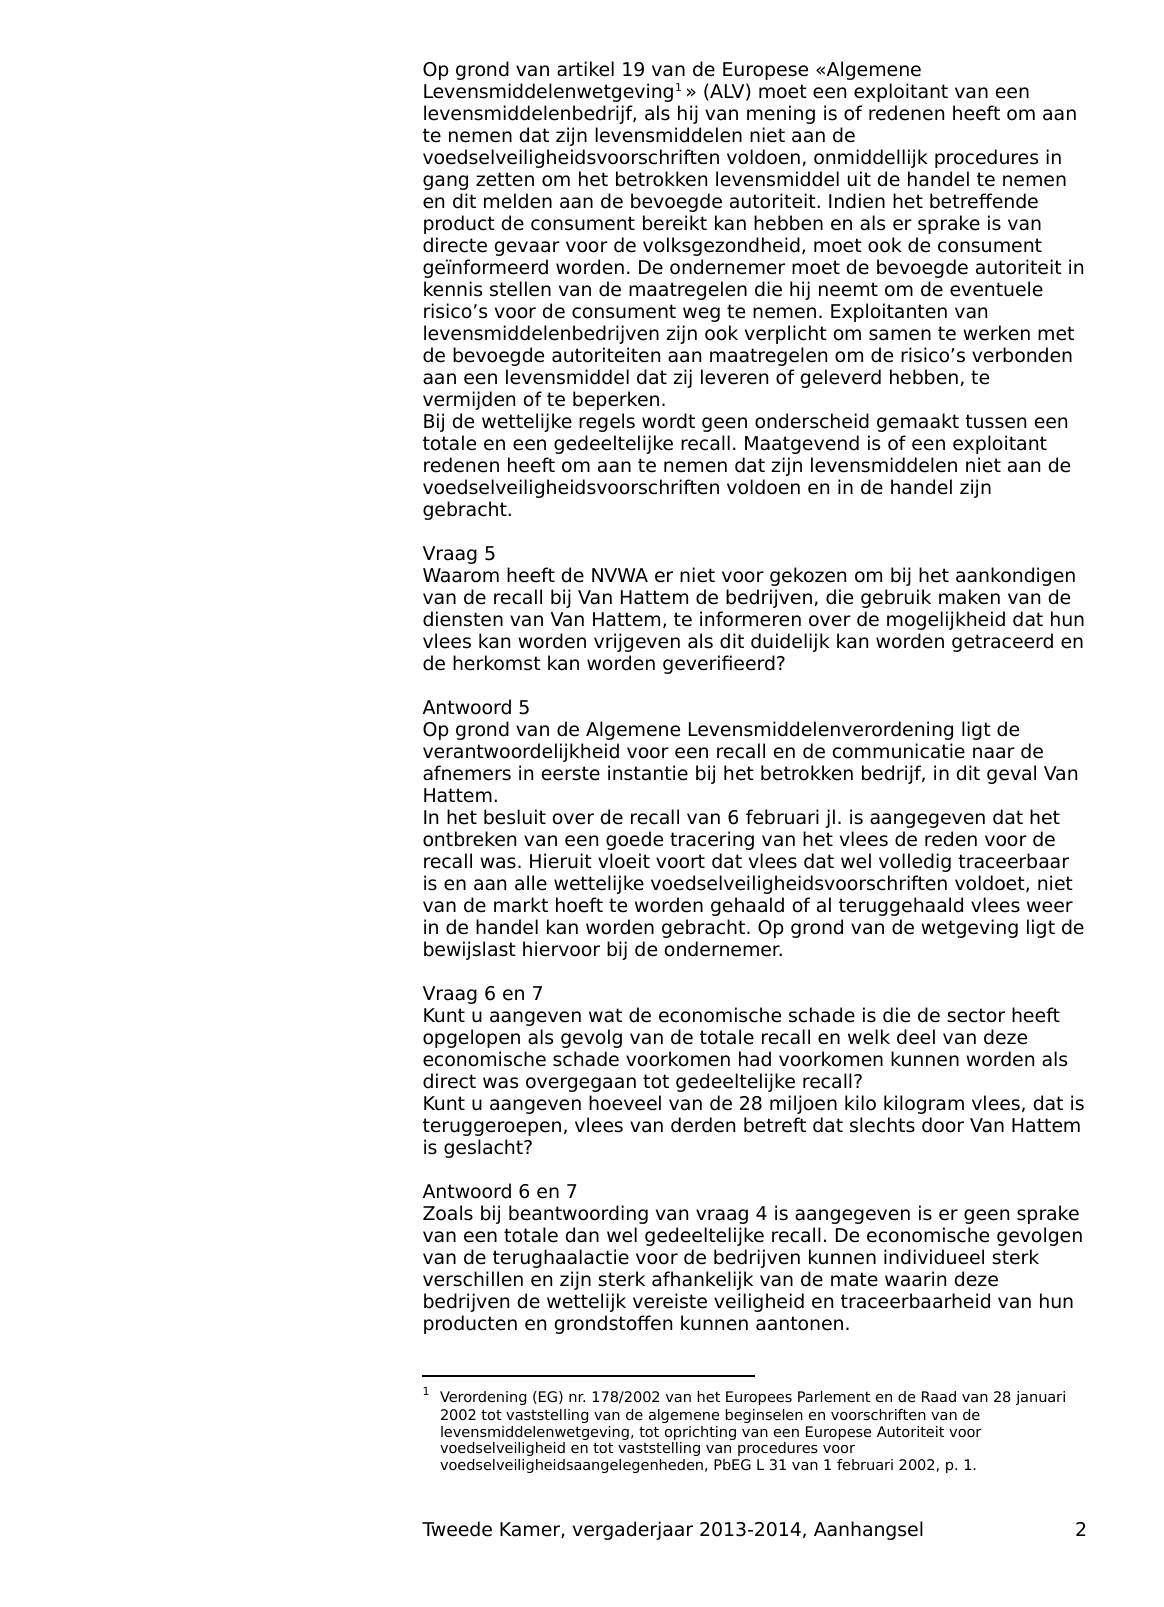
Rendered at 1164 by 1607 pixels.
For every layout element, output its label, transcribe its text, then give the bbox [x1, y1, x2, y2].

text In het besluit over de recall van 6 februari jl. is aangegeven dat het ontbreken van een goede tracering van het vlees de reden voor de recall was. Hieruit vloeit voort dat vlees dat wel volledig traceerbaar is en aan alle wettelijke voedselveiligheidsvoorschriften voldoet, niet van de markt hoeft te worden gehaald of al teruggehaald vlees weer in de handel kan worden gebracht. Op grond van de wetgeving ligt de bewijslast hiervoor bij de ondernemer. [422, 807, 1087, 961]
text Antwoord 6 en 7 [422, 1181, 1087, 1203]
text Waarom heeft de NVWA er niet voor gekozen om bij het aankondigen van de recall bij Van Hattem de bedrijven, die gebruik maken van de diensten van Van Hattem, te informeren over de mogelijkheid dat hun vlees kan worden vrijgeven als dit duidelijk kan worden getraceerd en de herkomst kan worden geverifieerd? [422, 565, 1087, 675]
text Bij de wettelijke regels wordt geen onderscheid gemaakt tussen een totale en een gedeeltelijke recall. Maatgevend is of een exploitant redenen heeft om aan te nemen dat zijn levensmiddelen niet aan de voedselveiligheidsvoorschriften voldoen en in de handel zijn gebracht. [422, 411, 1087, 521]
text Op grond van de Algemene Levensmiddelenverordening ligt de verantwoordelijkheid voor een recall en de communicatie naar de afnemers in eerste instantie bij het betrokken bedrijf, in dit geval Van Hattem. [422, 719, 1087, 807]
text Zoals bij beantwoording van vraag 4 is aangegeven is er geen sprake van een totale dan wel gedeeltelijke recall. De economische gevolgen van de terughaalactie voor de bedrijven kunnen individueel sterk verschillen en zijn sterk afhankelijk van de mate waarin deze bedrijven de wettelijk vereiste veiligheid en traceerbaarheid van hun producten en grondstoffen kunnen aantonen. [422, 1203, 1087, 1335]
text Antwoord 5 [422, 697, 1087, 719]
text Vraag 5 [422, 543, 1087, 565]
text Kunt u aangeven wat de economische schade is die de sector heeft opgelopen als gevolg van de totale recall en welk deel van deze economische schade voorkomen had voorkomen kunnen worden als direct was overgegaan tot gedeeltelijke recall? [422, 1005, 1087, 1093]
text Verordening (EG) nr. 178/2002 van het Europees Parlement en de Raad van 28 januari 2002 tot vaststelling van de algemene beginselen en voorschriften van de levensmiddelenwetgeving, tot oprichting van een Europese Autoriteit voor voedselveiligheid en tot vaststelling van procedures voor voedselveiligheidsaangelegenheden, PbEG L 31 van 1 februari 2002, p. 1. [422, 1385, 1087, 1474]
text Kunt u aangeven hoeveel van de 28 miljoen kilo kilogram vlees, dat is teruggeroepen, vlees van derden betreft dat slechts door Van Hattem is geslacht? [422, 1093, 1087, 1159]
text Op grond van artikel 19 van de Europese «Algemene Levensmiddelenwetgeving» (ALV) moet een exploitant van een levensmiddelenbedrijf, als hij van mening is of redenen heeft om aan te nemen dat zijn levensmiddelen niet aan de voedselveiligheidsvoorschriften voldoen, onmiddellijk procedures in gang zetten om het betrokken levensmiddel uit de handel te nemen en dit melden aan de bevoegde autoriteit. Indien het betreffende product de consument bereikt kan hebben en als er sprake is van directe gevaar voor de volksgezondheid, moet ook de consument geïnformeerd worden. De ondernemer moet de bevoegde autoriteit in kennis stellen van de maatregelen die hij neemt om de eventuele risico’s voor de consument weg te nemen. Exploitanten van levensmiddelenbedrijven zijn ook verplicht om samen te werken met de bevoegde autoriteiten aan maatregelen om de risico’s verbonden aan een levensmiddel dat zij leveren of geleverd hebben, te vermijden of te beperken. [422, 59, 1087, 411]
text Vraag 6 en 7 [422, 983, 1087, 1005]
